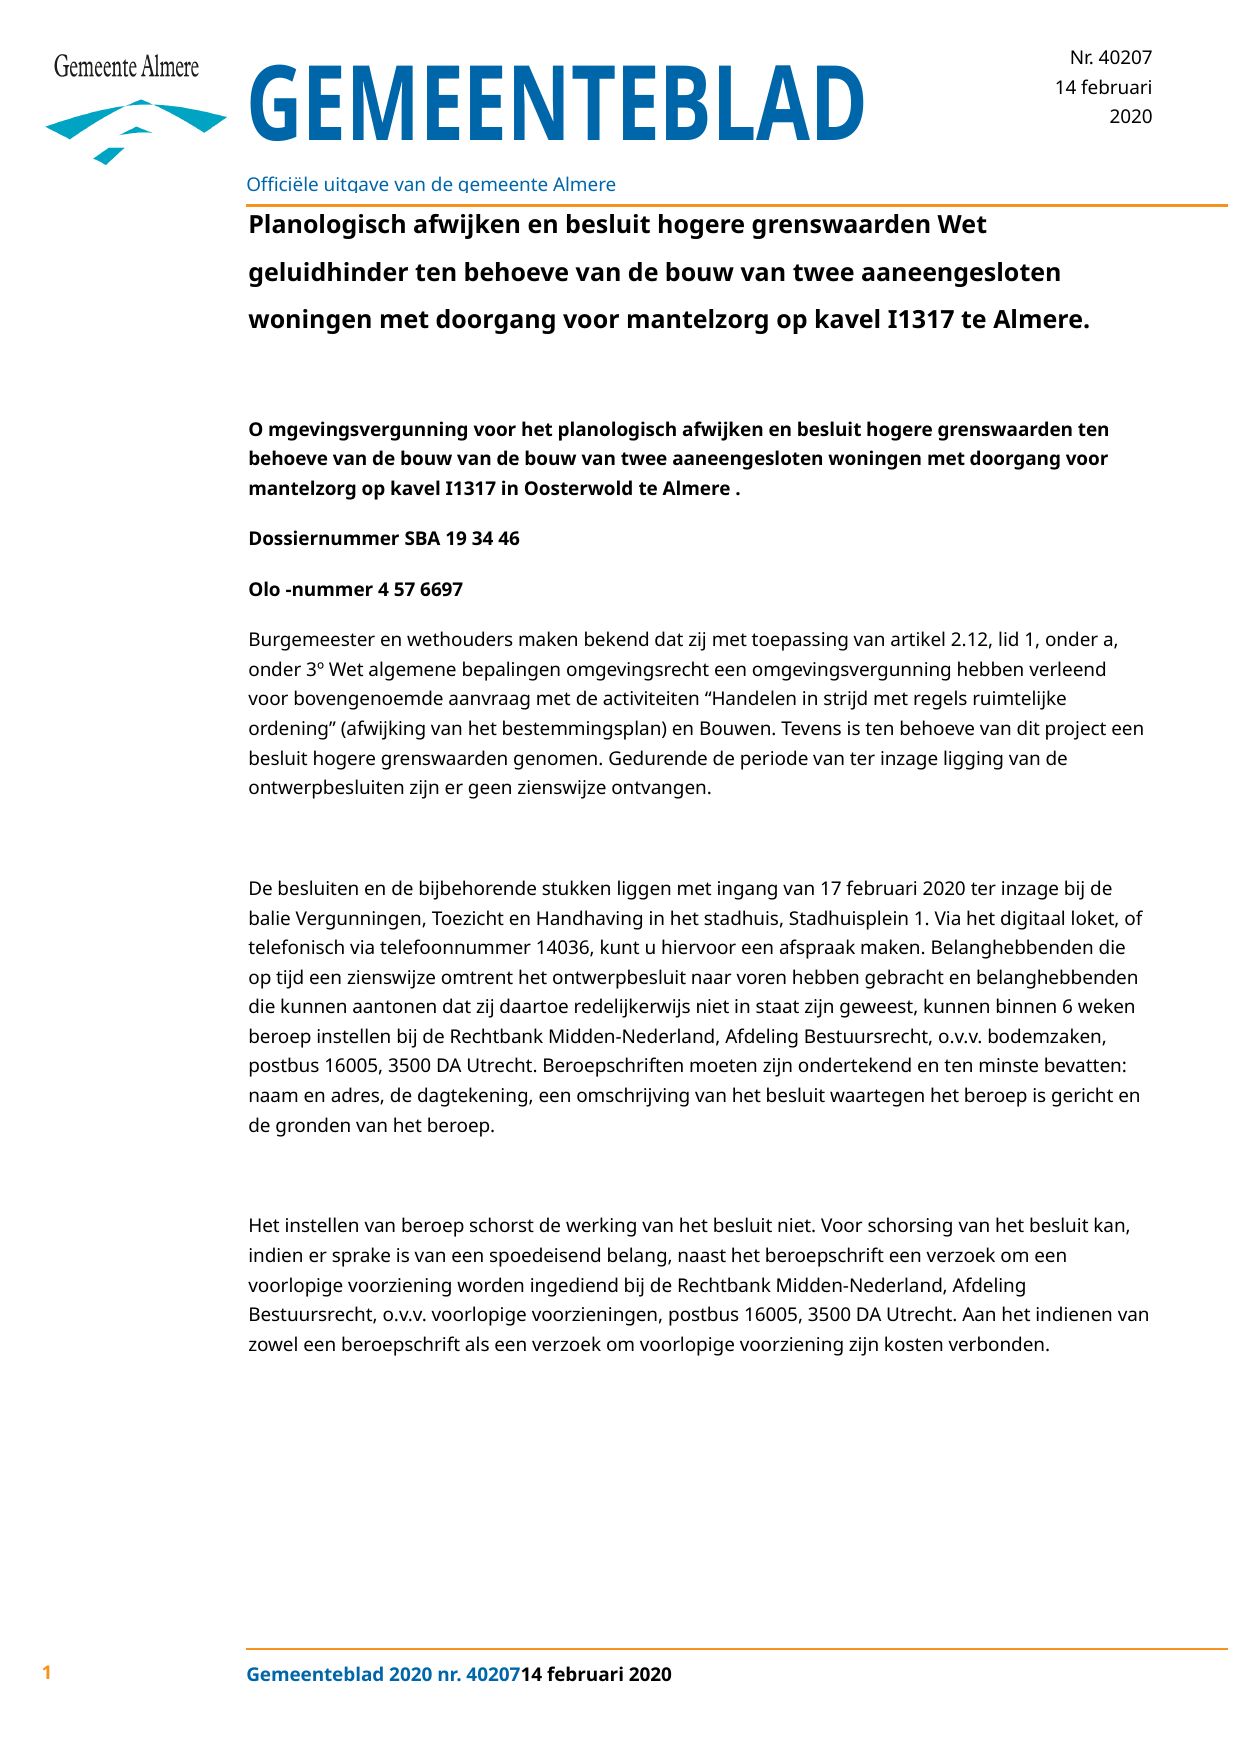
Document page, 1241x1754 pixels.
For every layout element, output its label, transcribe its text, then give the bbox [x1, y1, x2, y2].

text Burgemeester en wethouders maken bekend dat zij met toepassing van artikel 2.12, lid 1, onder a, onder 3º Wet algemene bepalingen omgevingsrecht een omgevingsvergunning hebben verleend voor bovengenoemde aanvraag met de activiteiten “Handelen in strijd met regels ruimtelijke ordening” (afwijking van het bestemmingsplan) en Bouwen. Tevens is ten behoeve van dit project een besluit hogere grenswaarden genomen. Gedurende de periode van ter inzage ligging van de ontwerpbesluiten zijn er geen zienswijze ontvangen. [248, 626, 1152, 800]
text O mgevingsvergunning voor het planologisch afwijken en besluit hogere grenswaarden ten behoeve van de bouw van de bouw van twee aaneengesloten woningen met doorgang voor mantelzorg op kavel I1317 in Oosterwold te Almere . [248, 416, 1152, 501]
text Dossiernummer SBA 19 34 46 [248, 526, 1152, 551]
text Planologisch afwijken en besluit hogere grenswaarden Wet geluidhinder ten behoeve van de bouw van twee aaneengesloten woningen met doorgang voor mantelzorg op kavel I1317 te Almere. [248, 207, 1152, 336]
text De besluiten en de bijbehorende stukken liggen met ingang van 17 februari 2020 ter inzage bij de balie Vergunningen, Toezicht en Handhaving in het stadhuis, Stadhuisplein 1. Via het digitaal loket, of telefonisch via telefoonnummer 14036, kunt u hiervoor een afspraak maken. Belanghebbenden die op tijd een zienswijze omtrent het ontwerpbesluit naar voren hebben gebracht en belanghebbenden die kunnen aantonen dat zij daartoe redelijkerwijs niet in staat zijn geweest, kunnen binnen 6 weken beroep instellen bij de Rechtbank Midden-Nederland, Afdeling Bestuursrecht, o.v.v. bodemzaken, postbus 16005, 3500 DA Utrecht. Beroepschriften moeten zijn ondertekend en ten minste bevatten: naam en adres, de dagtekening, een omschrijving van het besluit waartegen het beroep is gericht en de gronden van het beroep. [248, 875, 1152, 1137]
text Het instellen van beroep schorst de werking van het besluit niet. Voor schorsing van het besluit kan, indien er sprake is van een spoedeisend belang, naast het beroepschrift een verzoek om een voorlopige voorziening worden ingediend bij de Rechtbank Midden-Nederland, Afdeling Bestuursrecht, o.v.v. voorlopige voorzieningen, postbus 16005, 3500 DA Utrecht. Aan het indienen van zowel een beroepschrift als een verzoek om voorlopige voorziening zijn kosten verbonden. [248, 1213, 1152, 1357]
picture [41, 47, 231, 172]
text Olo -nummer 4 57 6697 [248, 576, 1152, 602]
